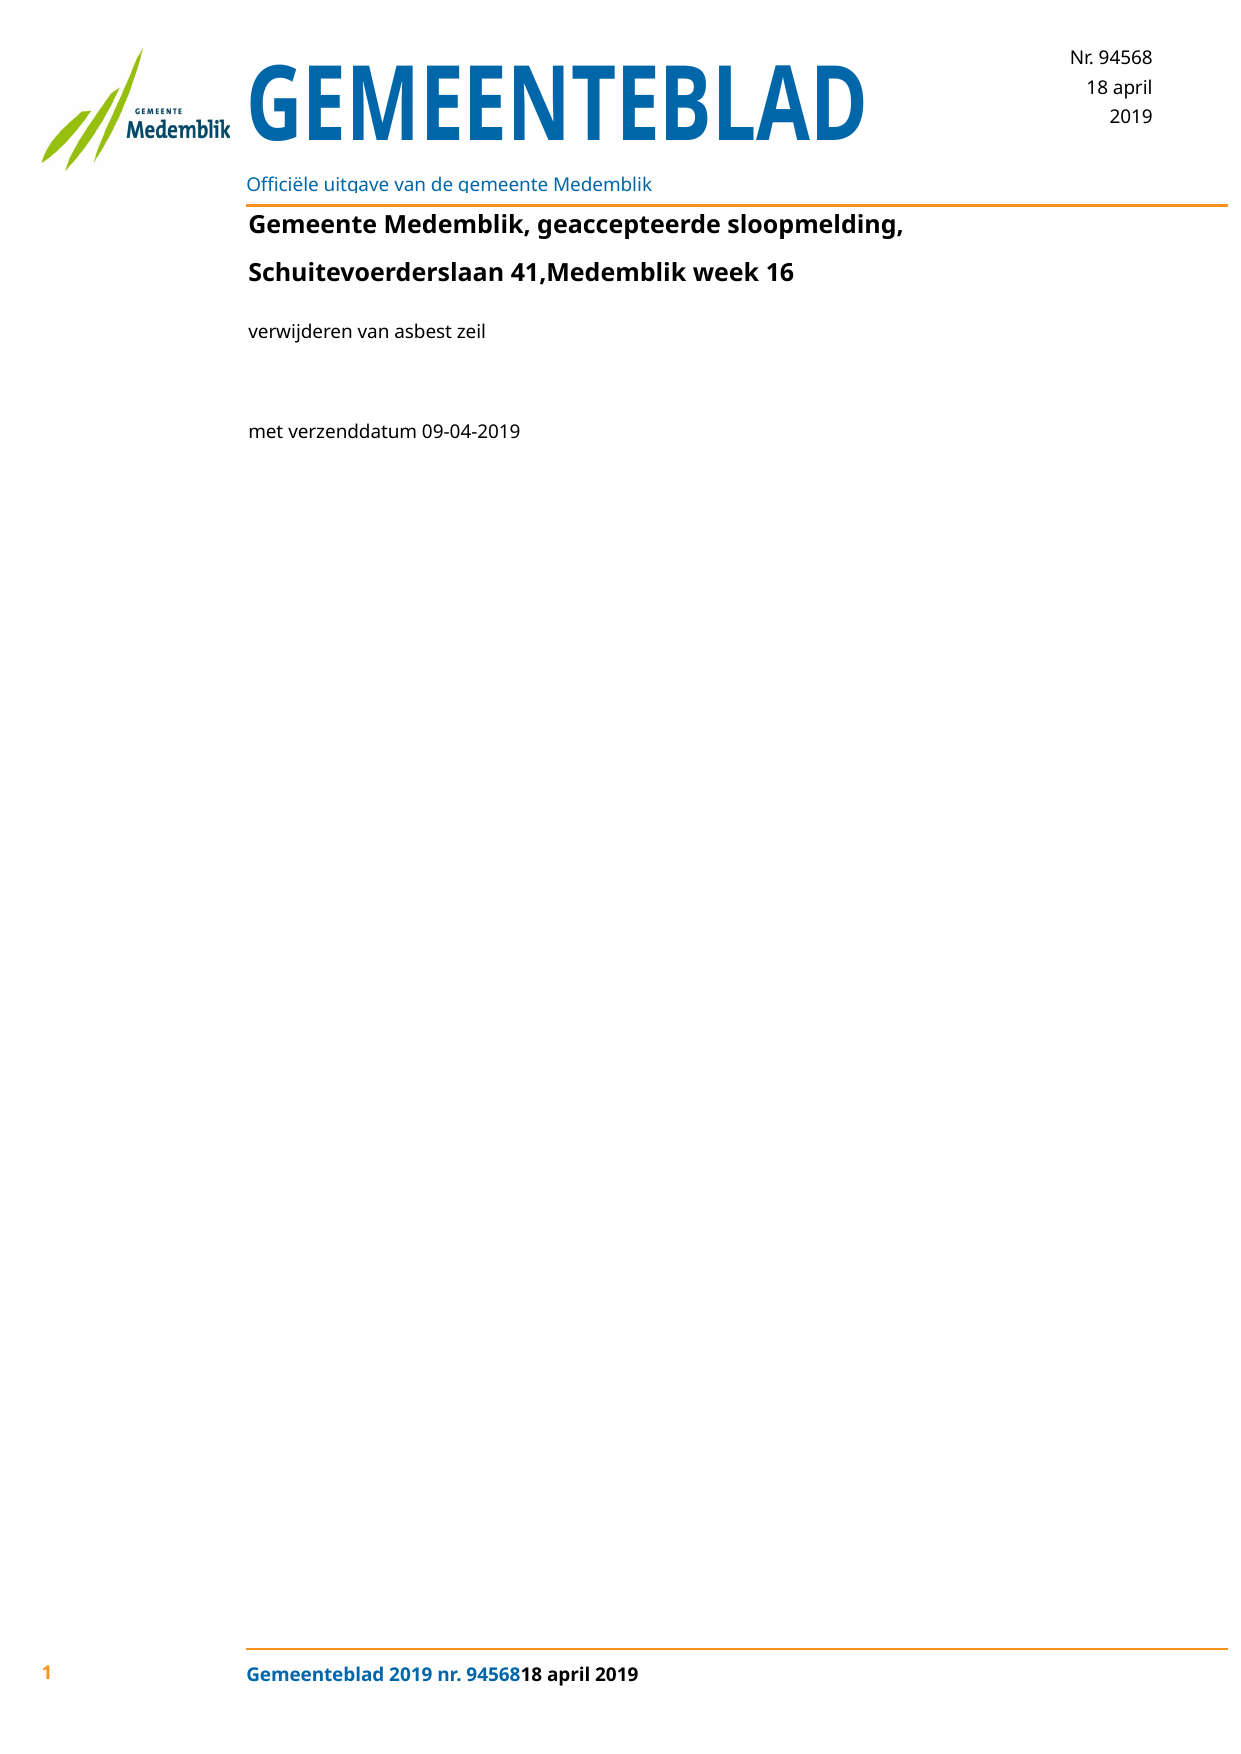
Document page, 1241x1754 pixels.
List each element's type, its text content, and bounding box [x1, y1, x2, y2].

picture [41, 47, 231, 172]
text Gemeente Medemblik, geaccepteerde sloopmelding, Schuitevoerderslaan 41,Medemblik week 16 [248, 207, 1152, 288]
text verwijderen van asbest zeil [248, 318, 1152, 344]
text met verzenddatum 09-04-2019 [248, 419, 1152, 444]
